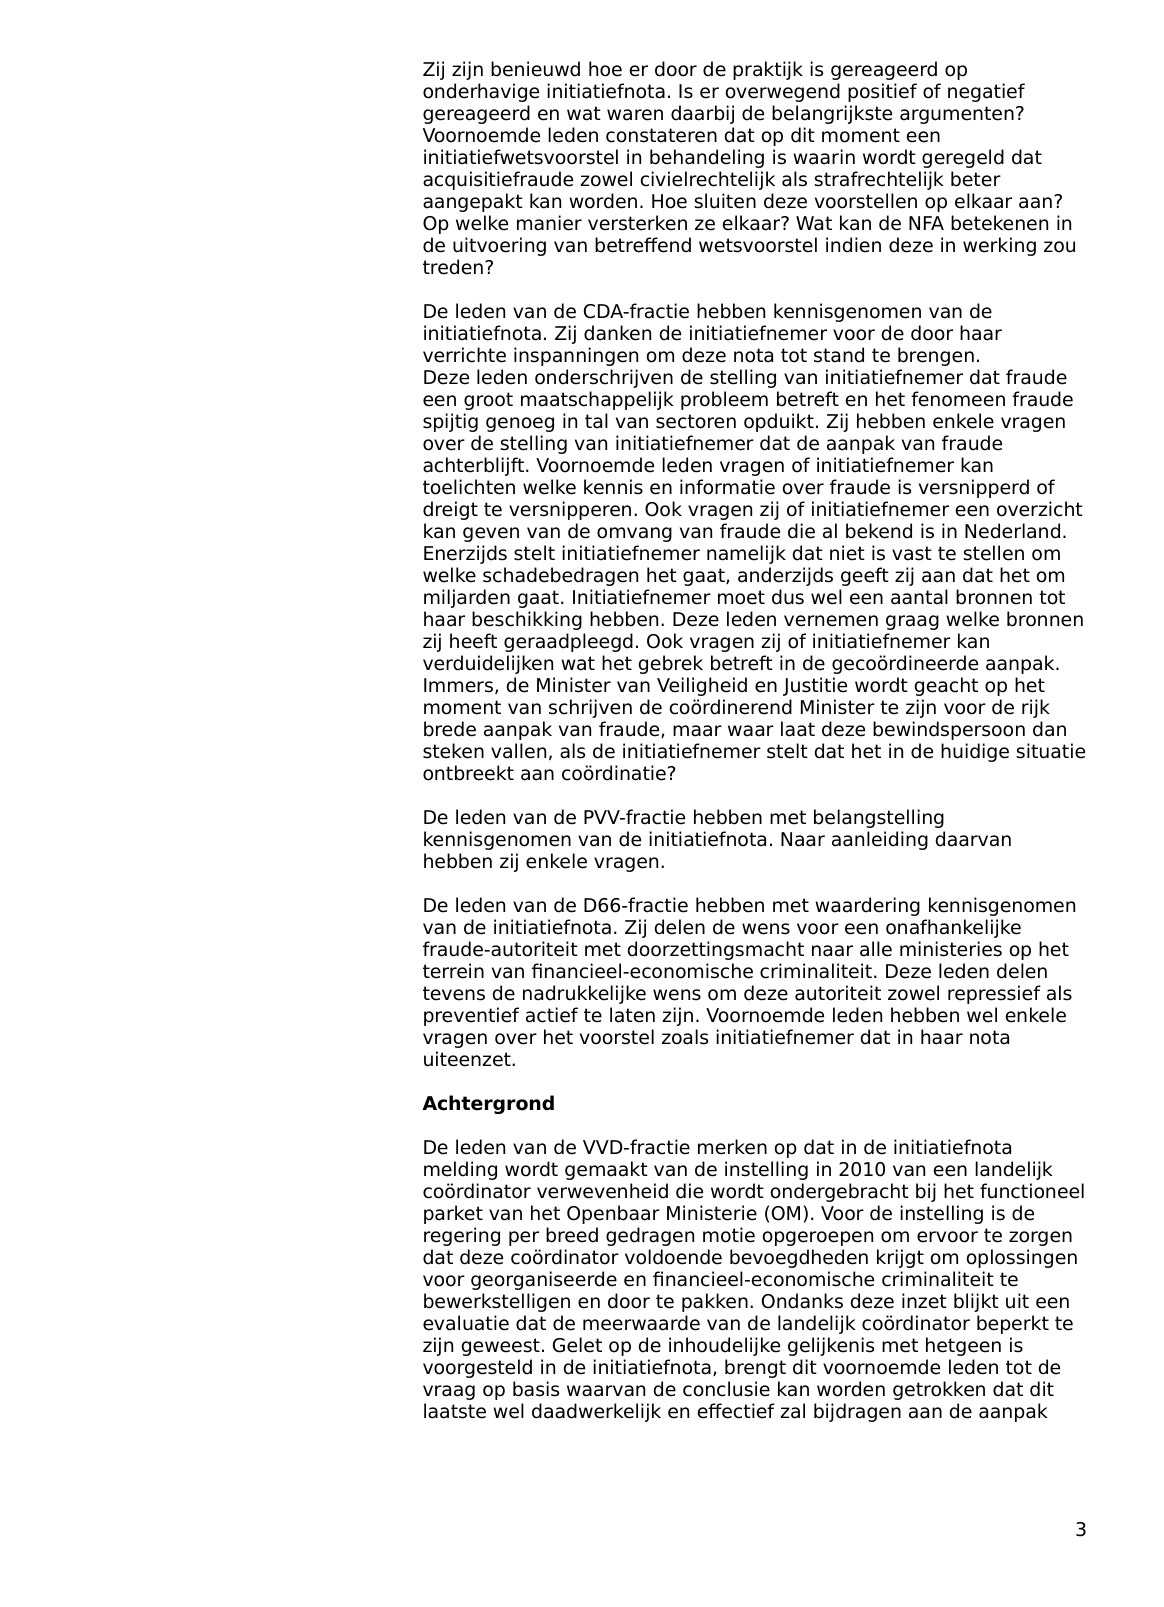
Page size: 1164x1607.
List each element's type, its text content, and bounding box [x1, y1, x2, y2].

text De leden van de PVV-fractie hebben met belangstelling kennisgenomen van de initiatiefnota. Naar aanleiding daarvan hebben zij enkele vragen. [422, 807, 1087, 873]
text Zij zijn benieuwd hoe er door de praktijk is gereageerd op onderhavige initiatiefnota. Is er overwegend positief of negatief gereageerd en wat waren daarbij de belangrijkste argumenten? [422, 59, 1087, 125]
subtitle Achtergrond [422, 1093, 1087, 1115]
text De leden van de VVD-fractie merken op dat in de initiatiefnota melding wordt gemaakt van de instelling in 2010 van een landelijk coördinator verwevenheid die wordt ondergebracht bij het functioneel parket van het Openbaar Ministerie (OM). Voor de instelling is de regering per breed gedragen motie opgeroepen om ervoor te zorgen dat deze coördinator voldoende bevoegdheden krijgt om oplossingen voor georganiseerde en financieel-economische criminaliteit te bewerkstelligen en door te pakken. Ondanks deze inzet blijkt uit een evaluatie dat de meerwaarde van de landelijk coördinator beperkt te zijn geweest. Gelet op de inhoudelijke gelijkenis met hetgeen is voorgesteld in de initiatiefnota, brengt dit voornoemde leden tot de vraag op basis waarvan de conclusie kan worden getrokken dat dit laatste wel daadwerkelijk en effectief zal bijdragen aan de aanpak [422, 1137, 1087, 1423]
text Deze leden onderschrijven de stelling van initiatiefnemer dat fraude een groot maatschappelijk probleem betreft en het fenomeen fraude spijtig genoeg in tal van sectoren opduikt. Zij hebben enkele vragen over de stelling van initiatiefnemer dat de aanpak van fraude achterblijft. Voornoemde leden vragen of initiatiefnemer kan toelichten welke kennis en informatie over fraude is versnipperd of dreigt te versnipperen. Ook vragen zij of initiatiefnemer een overzicht kan geven van de omvang van fraude die al bekend is in Nederland. Enerzijds stelt initiatiefnemer namelijk dat niet is vast te stellen om welke schadebedragen het gaat, anderzijds geeft zij aan dat het om miljarden gaat. Initiatiefnemer moet dus wel een aantal bronnen tot haar beschikking hebben. Deze leden vernemen graag welke bronnen zij heeft geraadpleegd. Ook vragen zij of initiatiefnemer kan verduidelijken wat het gebrek betreft in de gecoördineerde aanpak. Immers, de Minister van Veiligheid en Justitie wordt geacht op het moment van schrijven de coördinerend Minister te zijn voor de rijk brede aanpak van fraude, maar waar laat deze bewindspersoon dan steken vallen, als de initiatiefnemer stelt dat het in de huidige situatie ontbreekt aan coördinatie? [422, 367, 1087, 784]
text Voornoemde leden constateren dat op dit moment een initiatiefwetsvoorstel in behandeling is waarin wordt geregeld dat acquisitiefraude zowel civielrechtelijk als strafrechtelijk beter aangepakt kan worden. Hoe sluiten deze voorstellen op elkaar aan? Op welke manier versterken ze elkaar? Wat kan de NFA betekenen in de uitvoering van betreffend wetsvoorstel indien deze in werking zou treden? [422, 125, 1087, 279]
text De leden van de D66-fractie hebben met waardering kennisgenomen van de initiatiefnota. Zij delen de wens voor een onafhankelijke fraude-autoriteit met doorzettingsmacht naar alle ministeries op het terrein van financieel-economische criminaliteit. Deze leden delen tevens de nadrukkelijke wens om deze autoriteit zowel repressief als preventief actief te laten zijn. Voornoemde leden hebben wel enkele vragen over het voorstel zoals initiatiefnemer dat in haar nota uiteenzet. [422, 895, 1087, 1071]
text De leden van de CDA-fractie hebben kennisgenomen van de initiatiefnota. Zij danken de initiatiefnemer voor de door haar verrichte inspanningen om deze nota tot stand te brengen. [422, 301, 1087, 367]
